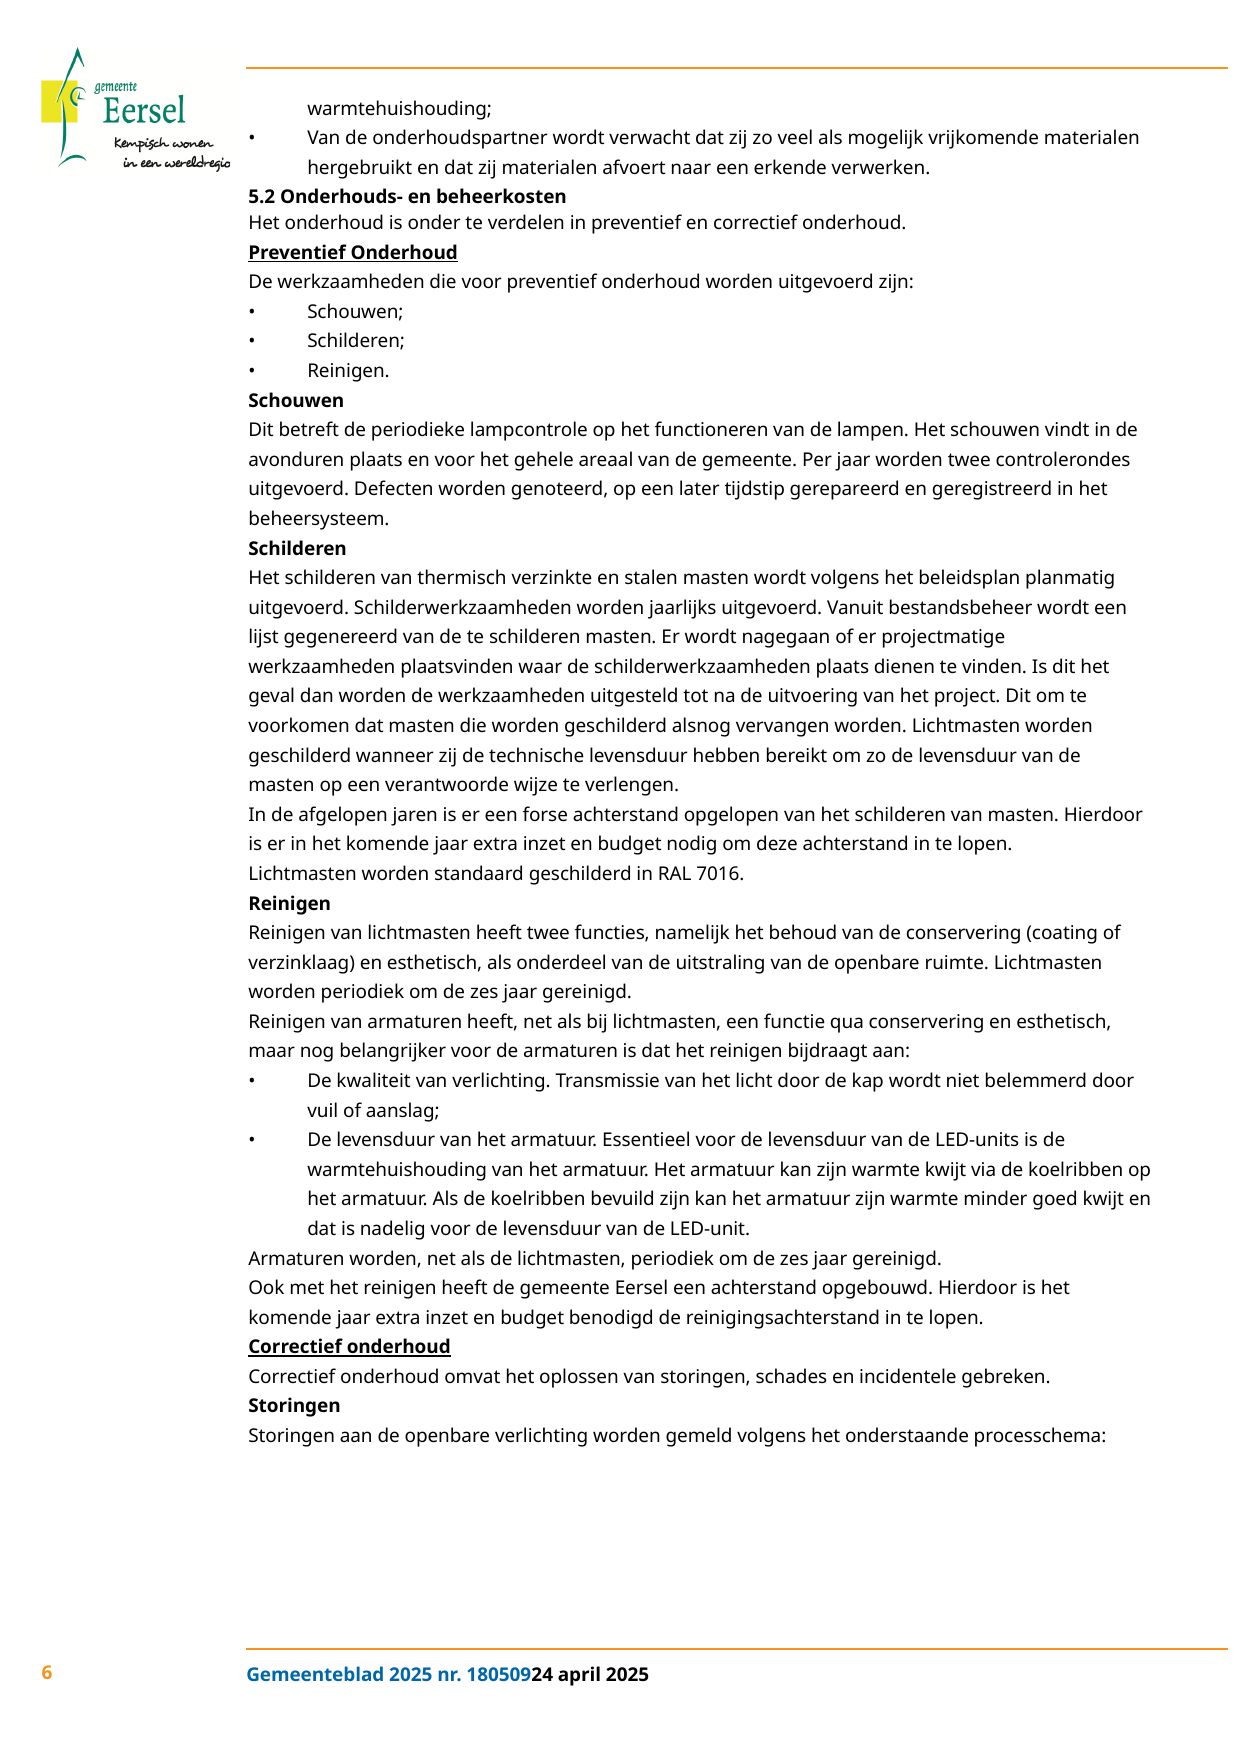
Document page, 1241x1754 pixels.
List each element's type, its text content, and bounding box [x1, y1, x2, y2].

text Correctief onderhoud [248, 1333, 1152, 1359]
list Schouwen; [248, 298, 1152, 324]
list De levensduur van het armatuur. Essentieel voor de levensduur van de LED-units is de warmtehuishouding van het armatuur. Het armatuur kan zijn warmte kwijt via de koelribben op het armatuur. Als de koelribben bevuild zijn kan het armatuur zijn warmte minder goed kwijt en dat is nadelig voor de levensduur van de LED-unit. [248, 1126, 1152, 1241]
text Storingen aan de openbare verlichting worden gemeld volgens het onderstaande processchema: [248, 1422, 1152, 1448]
text Schouwen [248, 387, 1152, 412]
text 5.2 Onderhouds- en beheerkosten [248, 183, 1152, 209]
text Het onderhoud is onder te verdelen in preventief en correctief onderhoud. [248, 209, 1152, 235]
text De werkzaamheden die voor preventief onderhoud worden uitgevoerd zijn: [248, 268, 1152, 294]
text Ook met het reinigen heeft de gemeente Eersel een achterstand opgebouwd. Hierdoor is het komende jaar extra inzet en budget benodigd de reinigingsachterstand in te lopen. [248, 1274, 1152, 1329]
text Reinigen van lichtmasten heeft twee functies, namelijk het behoud van de conservering (coating of verzinklaag) en esthetisch, als onderdeel van de uitstraling van de openbare ruimte. Lichtmasten worden periodiek om de zes jaar gereinigd. [248, 919, 1152, 1004]
text Schilderen [248, 535, 1152, 560]
list Schilderen; [248, 328, 1152, 353]
text Reinigen [248, 890, 1152, 915]
text Dit betreft de periodieke lampcontrole op het functioneren van de lampen. Het schouwen vindt in de avonduren plaats en voor het gehele areaal van de gemeente. Per jaar worden twee controlerondes uitgevoerd. Defecten worden genoteerd, op een later tijdstip gerepareerd en geregistreerd in het beheersysteem. [248, 416, 1152, 531]
list Van de onderhoudspartner wordt verwacht dat zij zo veel als mogelijk vrijkomende materialen hergebruikt en dat zij materialen afvoert naar een erkende verwerken. [248, 124, 1152, 180]
text Reinigen van armaturen heeft, net als bij lichtmasten, een functie qua conservering en esthetisch, maar nog belangrijker voor de armaturen is dat het reinigen bijdraagt aan: [248, 1008, 1152, 1063]
text Storingen [248, 1393, 1152, 1418]
text Correctief onderhoud omvat het oplossen van storingen, schades en incidentele gebreken. [248, 1363, 1152, 1389]
list Reinigen. [248, 357, 1152, 383]
text In de afgelopen jaren is er een forse achterstand opgelopen van het schilderen van masten. Hierdoor is er in het komende jaar extra inzet en budget nodig om deze achterstand in te lopen. [248, 801, 1152, 856]
list De kwaliteit van verlichting. Transmissie van het licht door de kap wordt niet belemmerd door vuil of aanslag; [248, 1067, 1152, 1122]
picture [41, 47, 231, 172]
text Preventief Onderhoud [248, 239, 1152, 264]
list warmtehuishouding; [248, 95, 1152, 121]
text Lichtmasten worden standaard geschilderd in RAL 7016. [248, 860, 1152, 886]
text Het schilderen van thermisch verzinkte en stalen masten wordt volgens het beleidsplan planmatig uitgevoerd. Schilderwerkzaamheden worden jaarlijks uitgevoerd. Vanuit bestandsbeheer wordt een lijst gegenereerd van de te schilderen masten. Er wordt nagegaan of er projectmatige werkzaamheden plaatsvinden waar de schilderwerkzaamheden plaats dienen te vinden. Is dit het geval dan worden de werkzaamheden uitgesteld tot na de uitvoering van het project. Dit om te voorkomen dat masten die worden geschilderd alsnog vervangen worden. Lichtmasten worden geschilderd wanneer zij de technische levensduur hebben bereikt om zo de levensduur van de masten op een verantwoorde wijze te verlengen. [248, 564, 1152, 797]
text Armaturen worden, net als de lichtmasten, periodiek om de zes jaar gereinigd. [248, 1245, 1152, 1270]
